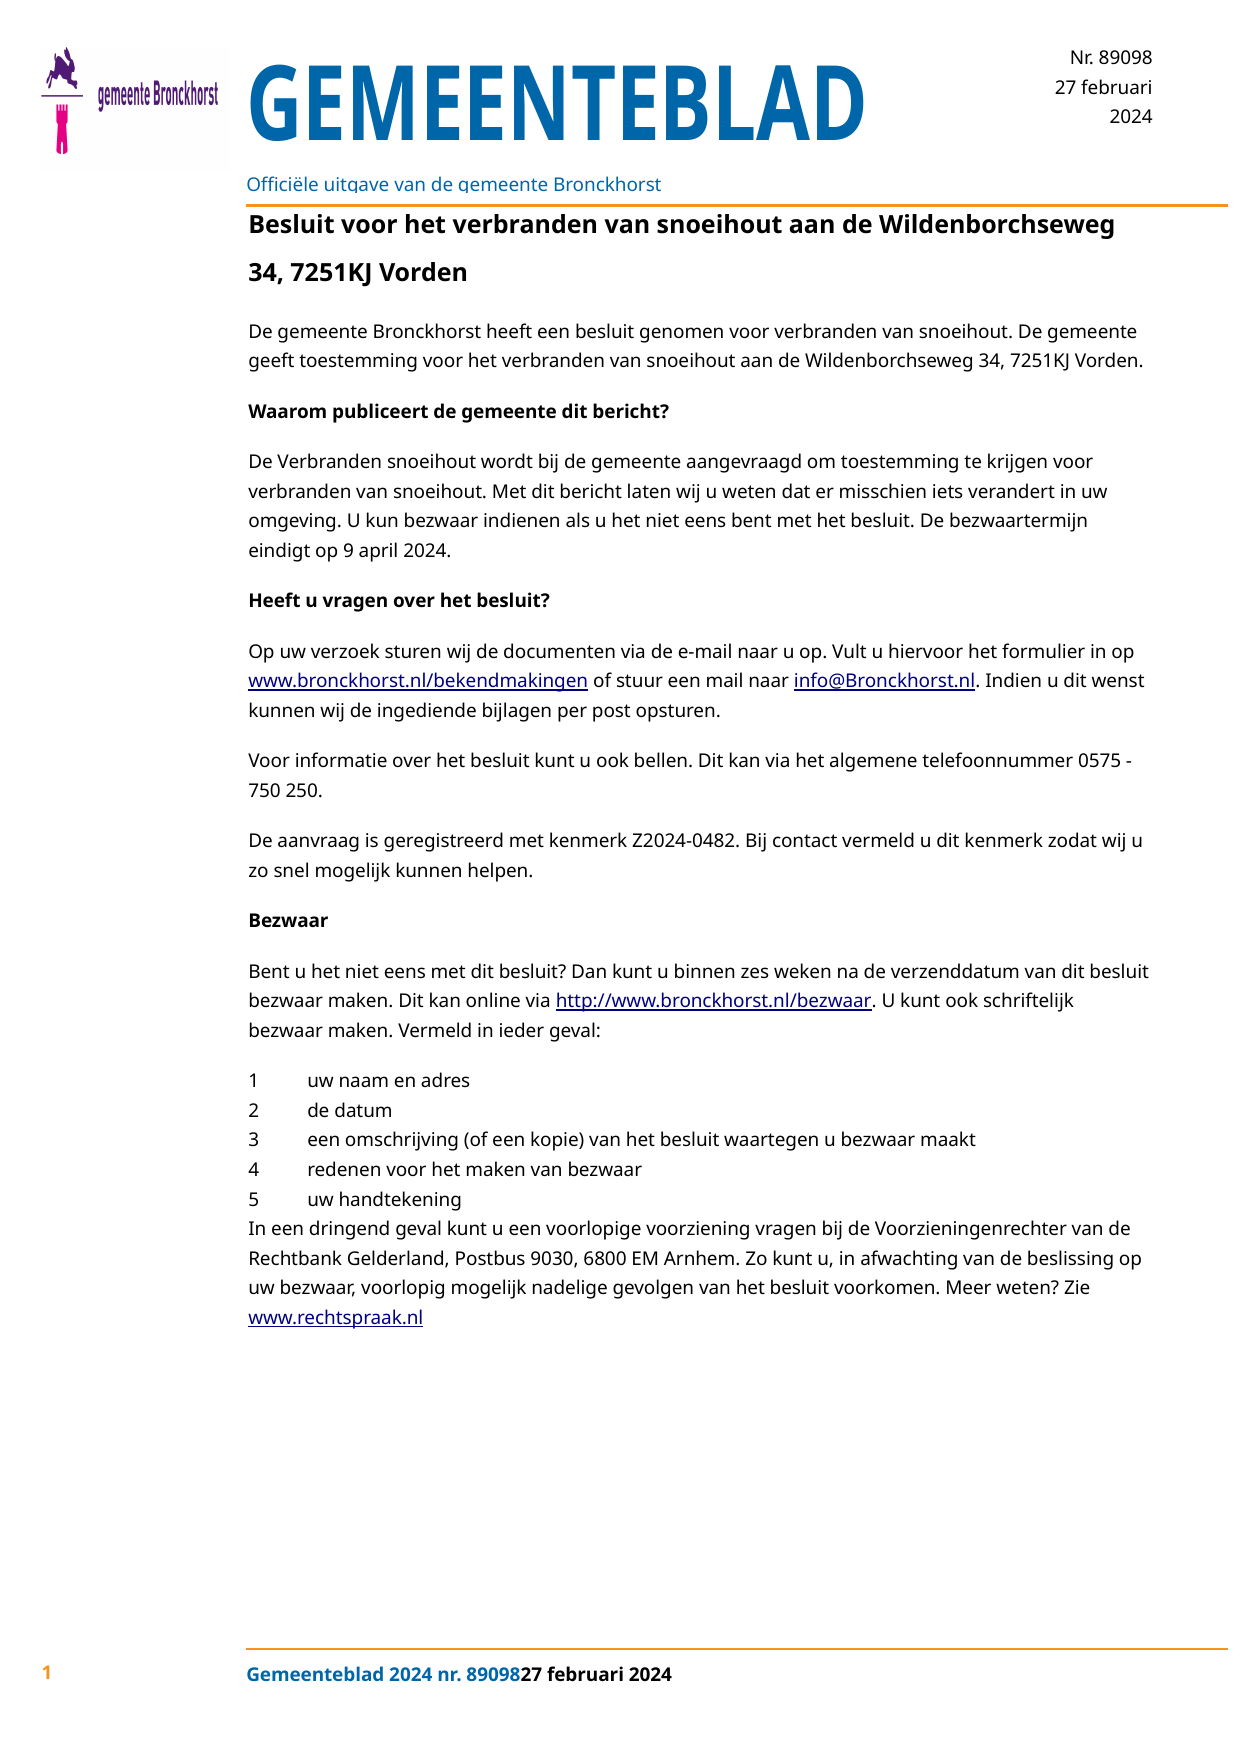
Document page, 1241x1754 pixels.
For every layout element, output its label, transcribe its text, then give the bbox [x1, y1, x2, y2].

text Heeft u vragen over het besluit? [248, 587, 1152, 613]
text Voor informatie over het besluit kunt u ook bellen. Dit kan via het algemene telefoonnummer 0575 - 750 250. [248, 747, 1152, 803]
text Besluit voor het verbranden van snoeihout aan de Wildenborchseweg 34, 7251KJ Vorden [248, 207, 1152, 288]
text De aanvraag is geregistreerd met kenmerk Z2024-0482. Bij contact vermeld u dit kenmerk zodat wij u zo snel mogelijk kunnen helpen. [248, 827, 1152, 883]
text Waarom publiceert de gemeente dit bericht? [248, 398, 1152, 424]
text De Verbranden snoeihout wordt bij de gemeente aangevraagd om toestemming te krijgen voor verbranden van snoeihout. Met dit bericht laten wij u weten dat er misschien iets verandert in uw omgeving. U kun bezwaar indienen als u het niet eens bent met het besluit. De bezwaartermijn eindigt op 9 april 2024. [248, 448, 1152, 563]
list uw naam en adres [248, 1067, 1152, 1093]
list redenen voor het maken van bezwaar [248, 1156, 1152, 1182]
text Bezwaar [248, 907, 1152, 933]
text Op uw verzoek sturen wij de documenten via de e-mail naar u op. Vult u hiervoor het formulier in op www.bronckhorst.nl/bekendmakingen of stuur een mail naar info@Bronckhorst.nl. Indien u dit wenst kunnen wij de ingediende bijlagen per post opsturen. [248, 638, 1152, 723]
text In een dringend geval kunt u een voorlopige voorziening vragen bij de Voorzieningenrechter van de Rechtbank Gelderland, Postbus 9030, 6800 EM Arnhem. Zo kunt u, in afwachting van de beslissing op uw bezwaar, voorlopig mogelijk nadelige gevolgen van het besluit voorkomen. Meer weten? Zie www.rechtspraak.nl [248, 1215, 1152, 1330]
picture [41, 47, 231, 172]
list de datum [248, 1097, 1152, 1123]
list uw handtekening [248, 1186, 1152, 1212]
list een omschrijving (of een kopie) van het besluit waartegen u bezwaar maakt [248, 1127, 1152, 1152]
text De gemeente Bronckhorst heeft een besluit genomen voor verbranden van snoeihout. De gemeente geeft toestemming voor het verbranden van snoeihout aan de Wildenborchseweg 34, 7251KJ Vorden. [248, 318, 1152, 373]
text Bent u het niet eens met dit besluit? Dan kunt u binnen zes weken na de verzenddatum van dit besluit bezwaar maken. Dit kan online via http://www.bronckhorst.nl/bezwaar. U kunt ook schriftelijk bezwaar maken. Vermeld in ieder geval: [248, 958, 1152, 1043]
